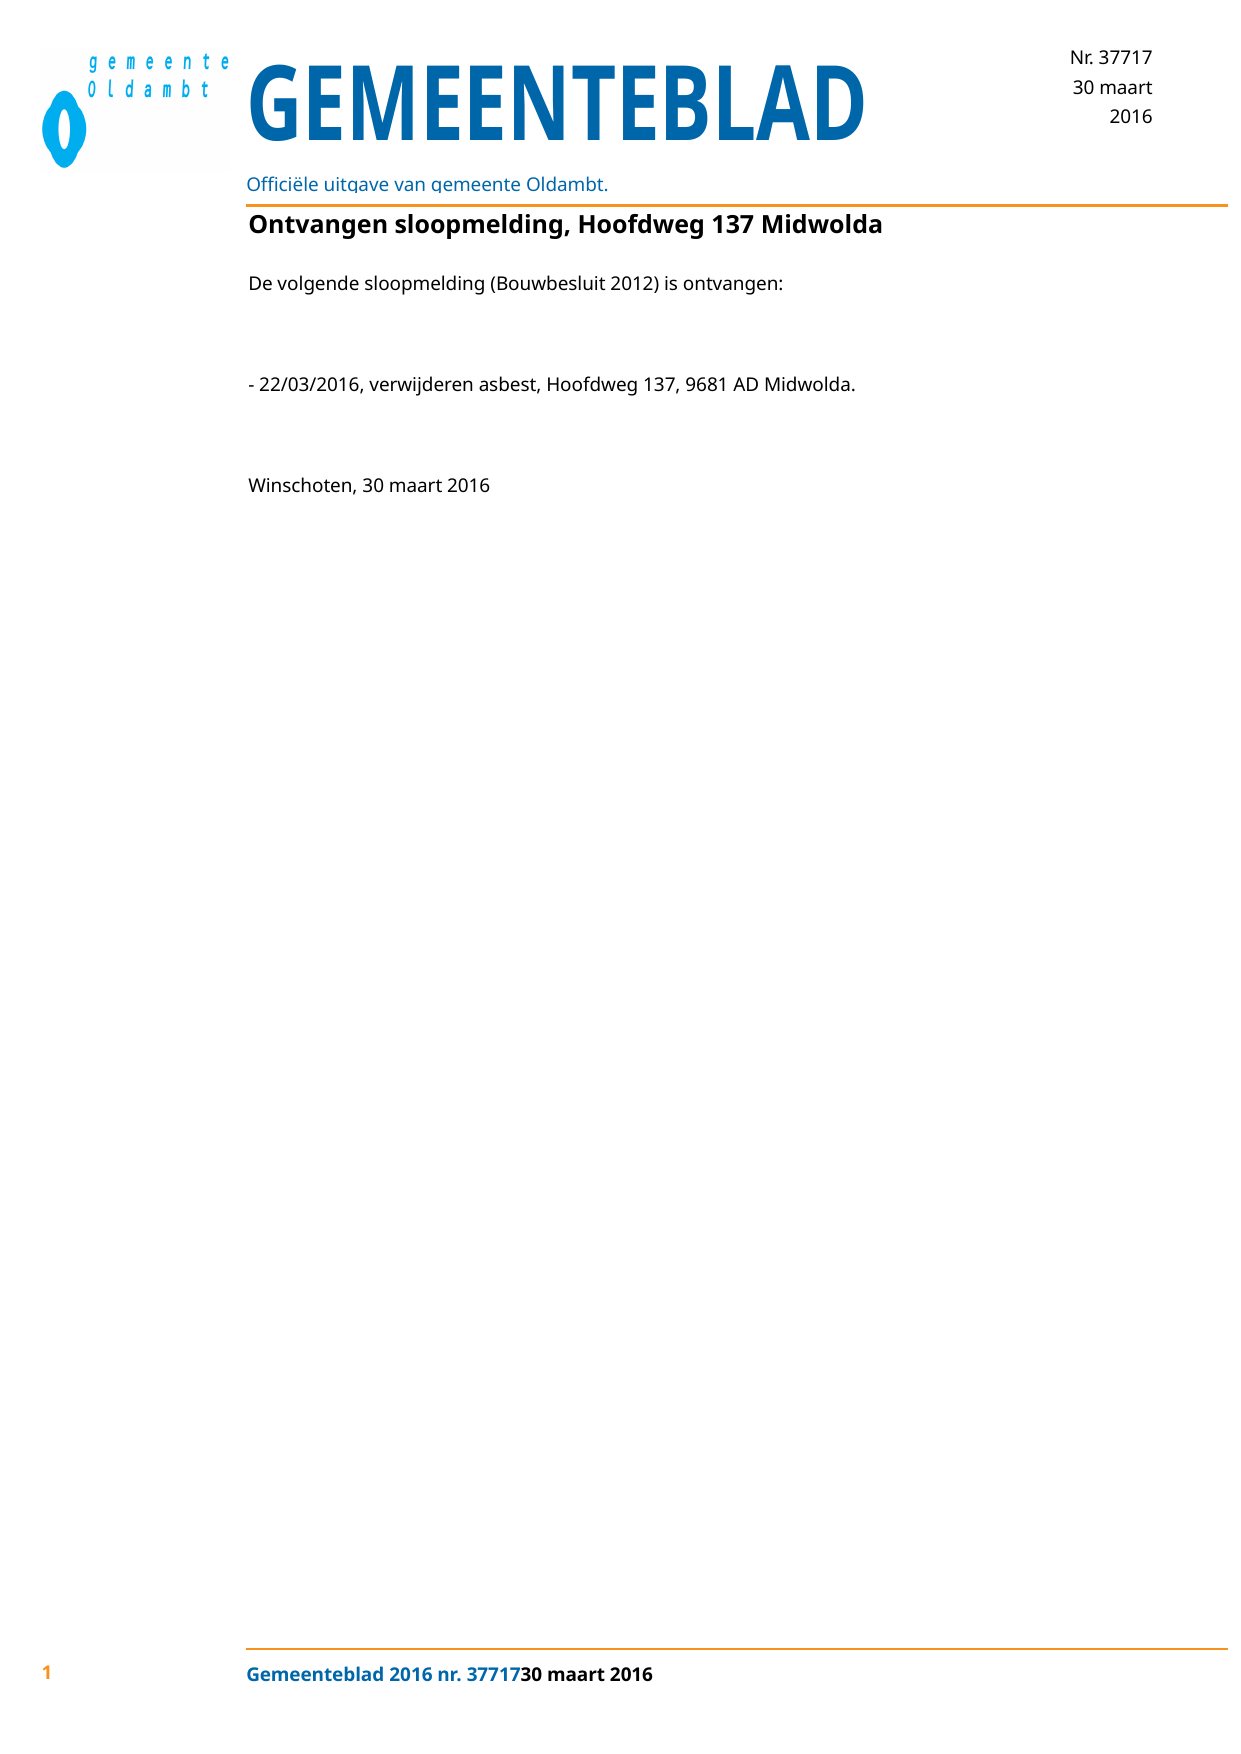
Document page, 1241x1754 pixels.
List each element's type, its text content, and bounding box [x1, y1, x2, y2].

text Ontvangen sloopmelding, Hoofdweg 137 Midwolda [248, 207, 1152, 241]
text Winschoten, 30 maart 2016 [248, 472, 1152, 498]
text De volgende sloopmelding (Bouwbesluit 2012) is ontvangen: [248, 270, 1152, 296]
text - 22/03/2016, verwijderen asbest, Hoofdweg 137, 9681 AD Midwolda. [248, 371, 1152, 397]
picture [41, 47, 231, 172]
